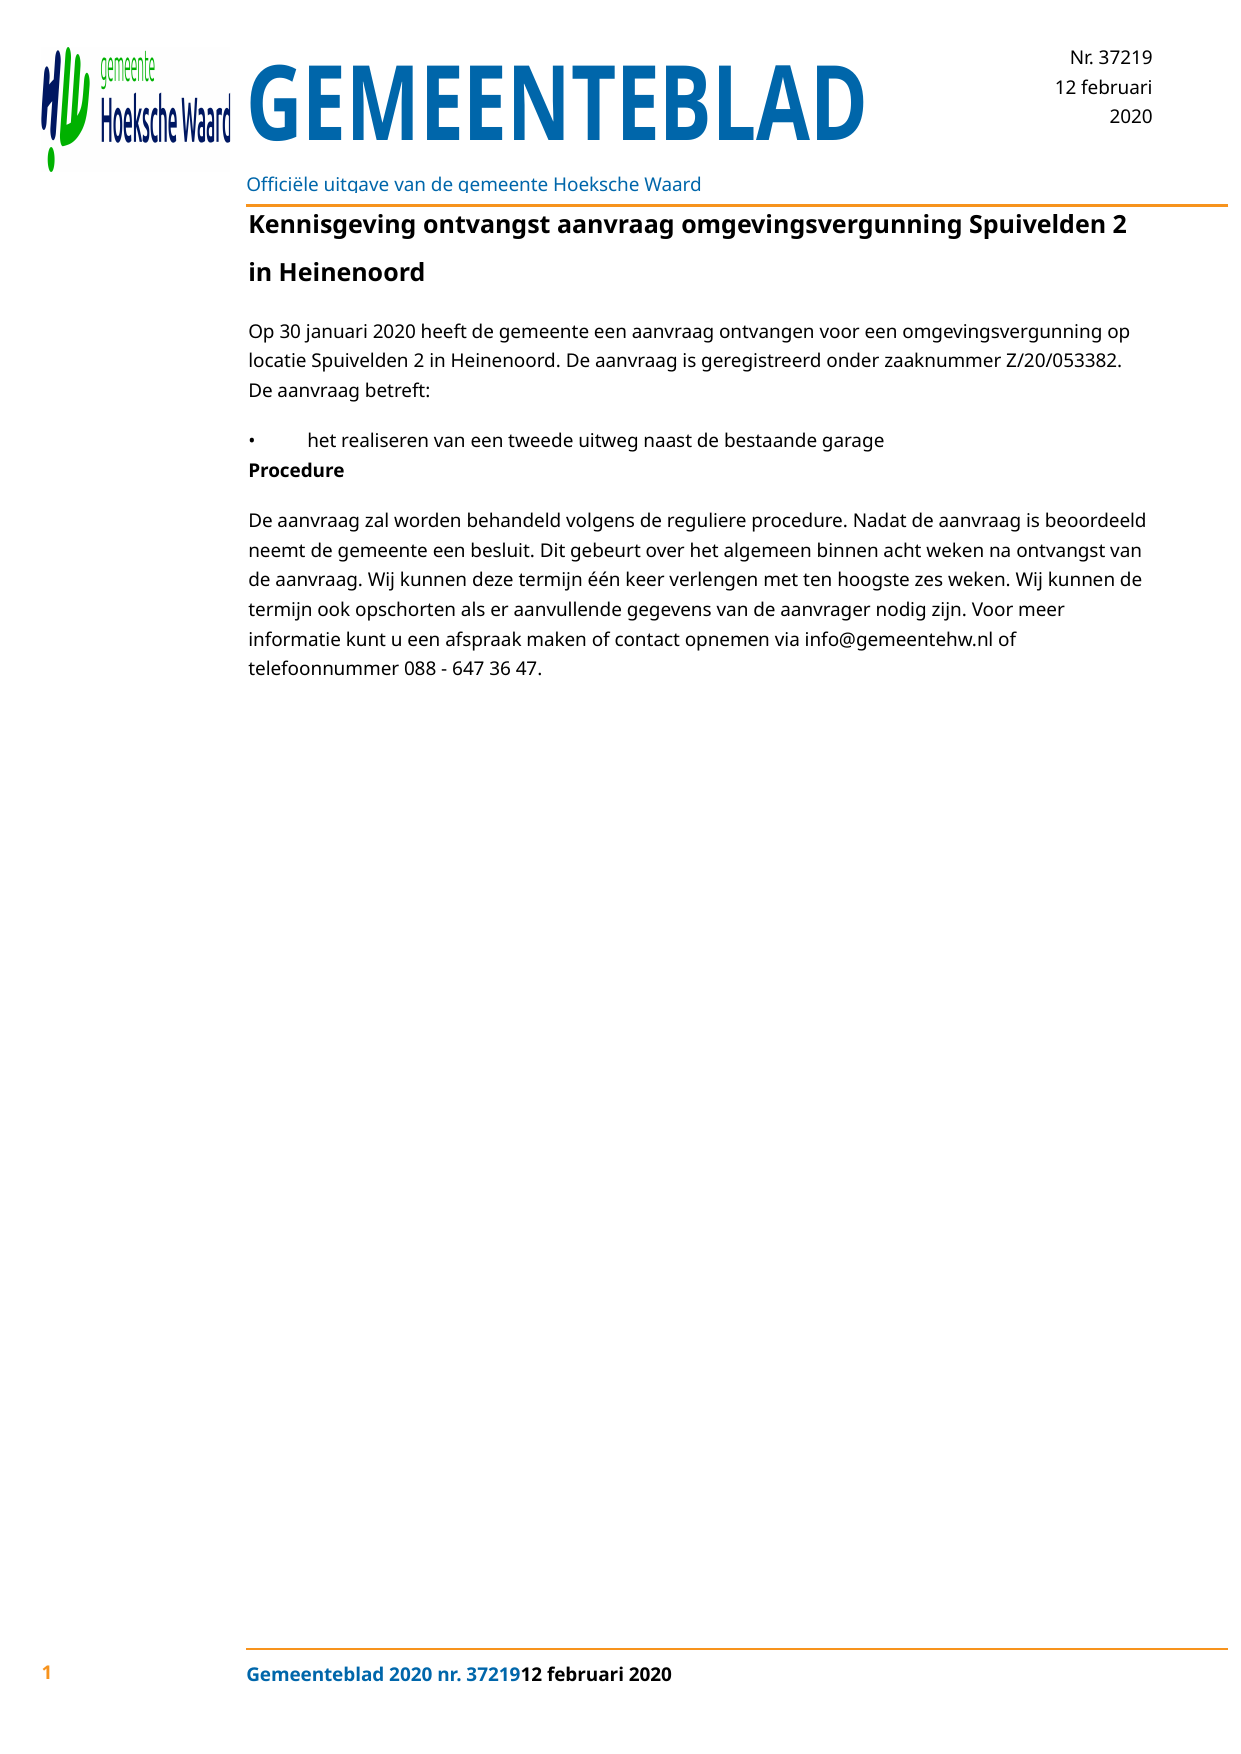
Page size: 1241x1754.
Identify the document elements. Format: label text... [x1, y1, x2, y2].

text De aanvraag zal worden behandeld volgens de reguliere procedure. Nadat de aanvraag is beoordeeld neemt de gemeente een besluit. Dit gebeurt over het algemeen binnen acht weken na ontvangst van de aanvraag. Wij kunnen deze termijn één keer verlengen met ten hoogste zes weken. Wij kunnen de termijn ook opschorten als er aanvullende gegevens van de aanvrager nodig zijn. Voor meer informatie kunt u een afspraak maken of contact opnemen via info@gemeentehw.nl of telefoonnummer 088 - 647 36 47. [248, 507, 1152, 681]
list het realiseren van een tweede uitweg naast de bestaande garage [248, 427, 1152, 453]
picture [41, 47, 231, 172]
text Op 30 januari 2020 heeft de gemeente een aanvraag ontvangen voor een omgevingsvergunning op locatie Spuivelden 2 in Heinenoord. De aanvraag is geregistreerd onder zaaknummer Z/20/053382. De aanvraag betreft: [248, 318, 1152, 403]
text Procedure [248, 457, 1152, 483]
text Kennisgeving ontvangst aanvraag omgevingsvergunning Spuivelden 2 in Heinenoord [248, 207, 1152, 288]
